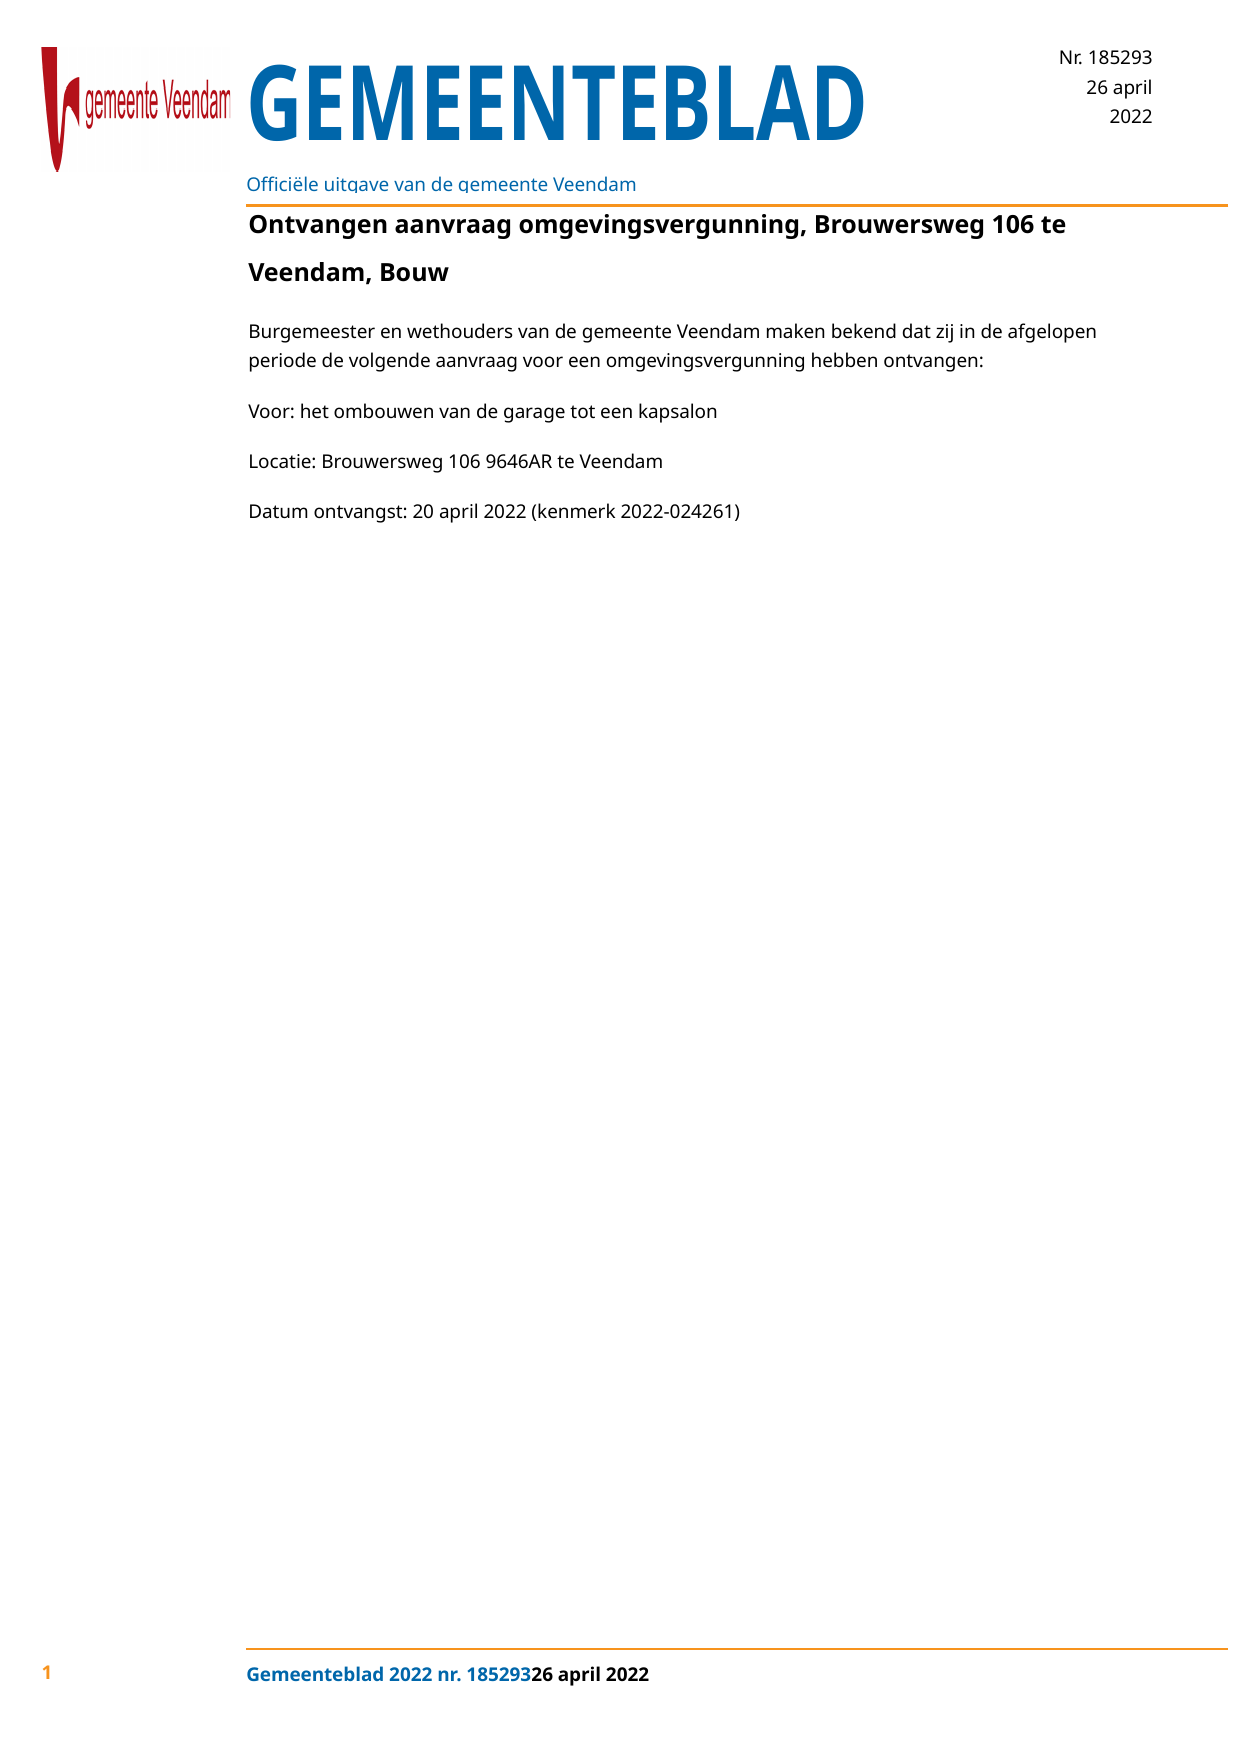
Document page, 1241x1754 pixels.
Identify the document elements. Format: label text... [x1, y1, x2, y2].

text Ontvangen aanvraag omgevingsvergunning, Brouwersweg 106 te Veendam, Bouw [248, 207, 1152, 288]
picture [41, 47, 231, 172]
text Burgemeester en wethouders van de gemeente Veendam maken bekend dat zij in de afgelopen periode de volgende aanvraag voor een omgevingsvergunning hebben ontvangen: [248, 318, 1152, 373]
text Locatie: Brouwersweg 106 9646AR te Veendam [248, 448, 1152, 474]
text Voor: het ombouwen van de garage tot een kapsalon [248, 398, 1152, 424]
text Datum ontvangst: 20 april 2022 (kenmerk 2022-024261) [248, 499, 1152, 524]
